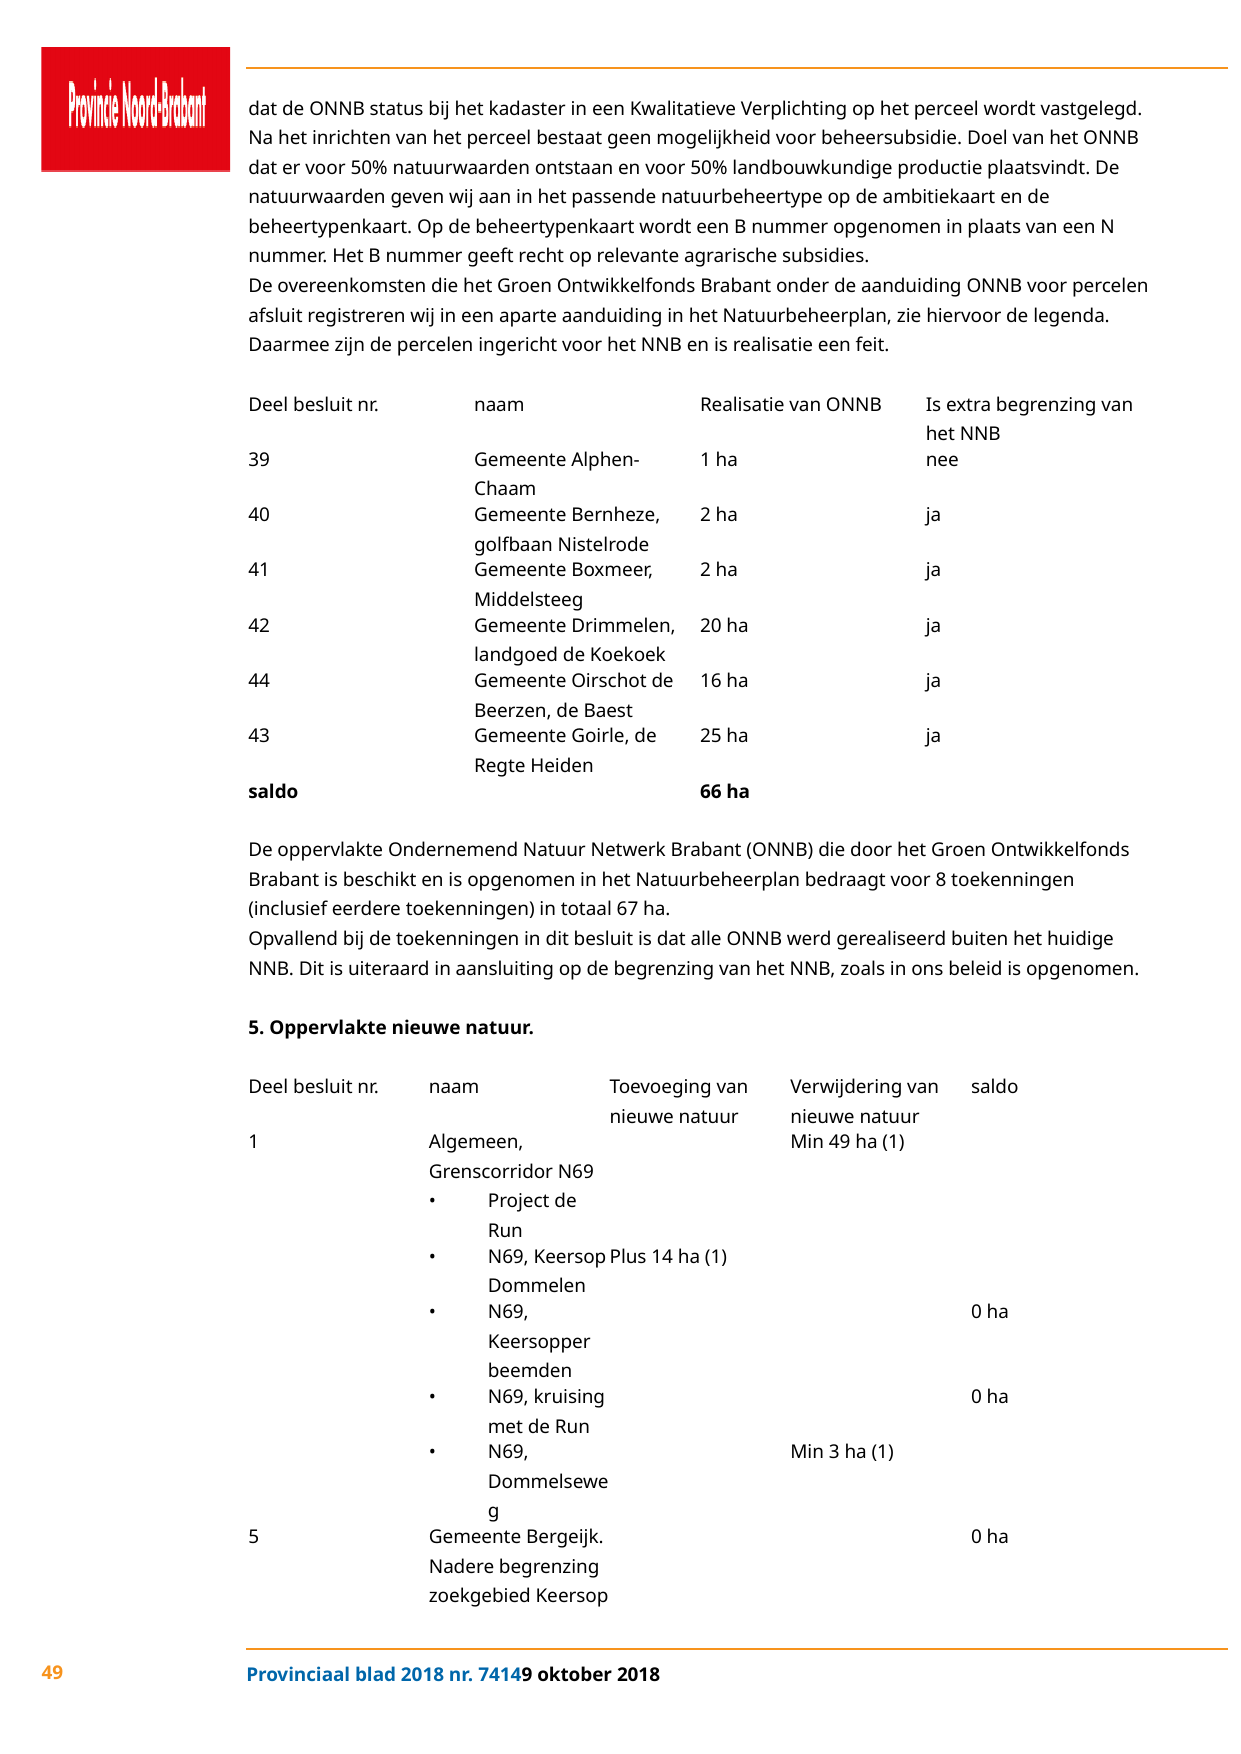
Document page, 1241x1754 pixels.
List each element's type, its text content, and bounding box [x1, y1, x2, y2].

table_cell 40 [248, 501, 474, 557]
table_header Toevoeging van nieuwe natuur [609, 1073, 790, 1128]
table_cell 44 [248, 667, 474, 723]
table_header Deel besluit nr. [248, 1073, 429, 1128]
table_cell [609, 1129, 790, 1243]
table_cell ja [926, 667, 1152, 723]
table_cell N69, kruising met de Run [429, 1383, 609, 1438]
table_cell 0 ha [971, 1524, 1152, 1608]
table_cell ja [926, 723, 1152, 778]
table_cell 43 [248, 723, 474, 778]
table_cell [971, 1129, 1152, 1243]
table_cell Plus 14 ha (1) [609, 1243, 790, 1298]
table_cell [790, 1243, 971, 1298]
table_cell N69, Keersop Dommelen [429, 1243, 609, 1298]
table_cell Gemeente Alphen-Chaam [474, 446, 700, 501]
table_cell 1 [248, 1129, 429, 1243]
table_cell 2 ha [700, 501, 926, 557]
table_cell [790, 1298, 971, 1383]
table_cell [790, 1524, 971, 1608]
table_cell [609, 1439, 790, 1523]
table_cell [474, 778, 700, 804]
table_cell saldo [248, 778, 474, 804]
table_cell 41 [248, 557, 474, 612]
table_cell ja [926, 557, 1152, 612]
table_cell 0 ha [971, 1383, 1152, 1438]
table_cell [248, 1243, 429, 1298]
text dat de ONNB status bij het kadaster in een Kwalitatieve Verplichting op het perceel wordt vastgelegd. Na het inrichten van het perceel bestaat geen mogelijkheid voor beheersubsidie. Doel van het ONNB dat er voor 50% natuurwaarden ontstaan en voor 50% landbouwkundige productie plaatsvindt. De natuurwaarden geven wij aan in het passende natuurbeheertype op de ambitiekaart en de beheertypenkaart. Op de beheertypenkaart wordt een B nummer opgenomen in plaats van een N nummer. Het B nummer geeft recht op relevante agrarische subsidies. [248, 95, 1152, 268]
text De oppervlakte Ondernemend Natuur Netwerk Brabant (ONNB) die door het Groen Ontwikkelfonds Brabant is beschikt en is opgenomen in het Natuurbeheerplan bedraagt voor 8 toekenningen (inclusief eerdere toekenningen) in totaal 67 ha. [248, 836, 1152, 921]
table_header Deel besluit nr. [248, 391, 474, 446]
table_cell Gemeente Bernheze, golfbaan Nistelrode [474, 501, 700, 557]
table_header Is extra begrenzing van het NNB [926, 391, 1152, 446]
table_cell 5 [248, 1524, 429, 1608]
table_header saldo [971, 1073, 1152, 1128]
table_cell 16 ha [700, 667, 926, 723]
table_cell 39 [248, 446, 474, 501]
table_cell N69, Keersopper beemden [429, 1298, 609, 1383]
table_header Verwijdering van nieuwe natuur [790, 1073, 971, 1128]
table_cell [609, 1524, 790, 1608]
text De overeenkomsten die het Groen Ontwikkelfonds Brabant onder de aanduiding ONNB voor percelen afsluit registreren wij in een aparte aanduiding in het Natuurbeheerplan, zie hiervoor de legenda. Daarmee zijn de percelen ingericht voor het NNB en is realisatie een feit. [248, 272, 1152, 357]
table_cell Min 49 ha (1) [790, 1129, 971, 1243]
table_cell [926, 778, 1152, 804]
table_cell [248, 1298, 429, 1383]
table_cell 42 [248, 612, 474, 667]
table_cell ja [926, 612, 1152, 667]
table_header naam [429, 1073, 609, 1128]
text Opvallend bij de toekenningen in dit besluit is dat alle ONNB werd gerealiseerd buiten het huidige NNB. Dit is uiteraard in aansluiting op de begrenzing van het NNB, zoals in ons beleid is opgenomen. [248, 925, 1152, 981]
table_cell [248, 1439, 429, 1523]
table_cell [609, 1383, 790, 1438]
table_cell 66 ha [700, 778, 926, 804]
text 5. Oppervlakte nieuwe natuur. [248, 1014, 1152, 1040]
table_header Realisatie van ONNB [700, 391, 926, 446]
table_cell Gemeente Boxmeer, Middelsteeg [474, 557, 700, 612]
table_cell 25 ha [700, 723, 926, 778]
table_cell [248, 1383, 429, 1438]
table_cell N69, Dommelseweg [429, 1439, 609, 1523]
table_cell 0 ha [971, 1298, 1152, 1383]
table_cell [609, 1298, 790, 1383]
table_cell Gemeente Bergeijk. Nadere begrenzing zoekgebied Keersop [429, 1524, 609, 1608]
table_cell 2 ha [700, 557, 926, 612]
picture [41, 47, 231, 172]
table_cell 1 ha [700, 446, 926, 501]
table_cell Algemeen, Grenscorridor N69 Project de Run [429, 1129, 609, 1243]
table_cell Gemeente Drimmelen, landgoed de Koekoek [474, 612, 700, 667]
table_cell Gemeente Goirle, de Regte Heiden [474, 723, 700, 778]
table_cell [971, 1243, 1152, 1298]
table_cell [971, 1439, 1152, 1523]
table_cell [790, 1383, 971, 1438]
table_header naam [474, 391, 700, 446]
table_cell 20 ha [700, 612, 926, 667]
table_cell Min 3 ha (1) [790, 1439, 971, 1523]
table_cell nee [926, 446, 1152, 501]
table_cell ja [926, 501, 1152, 557]
table_cell Gemeente Oirschot de Beerzen, de Baest [474, 667, 700, 723]
